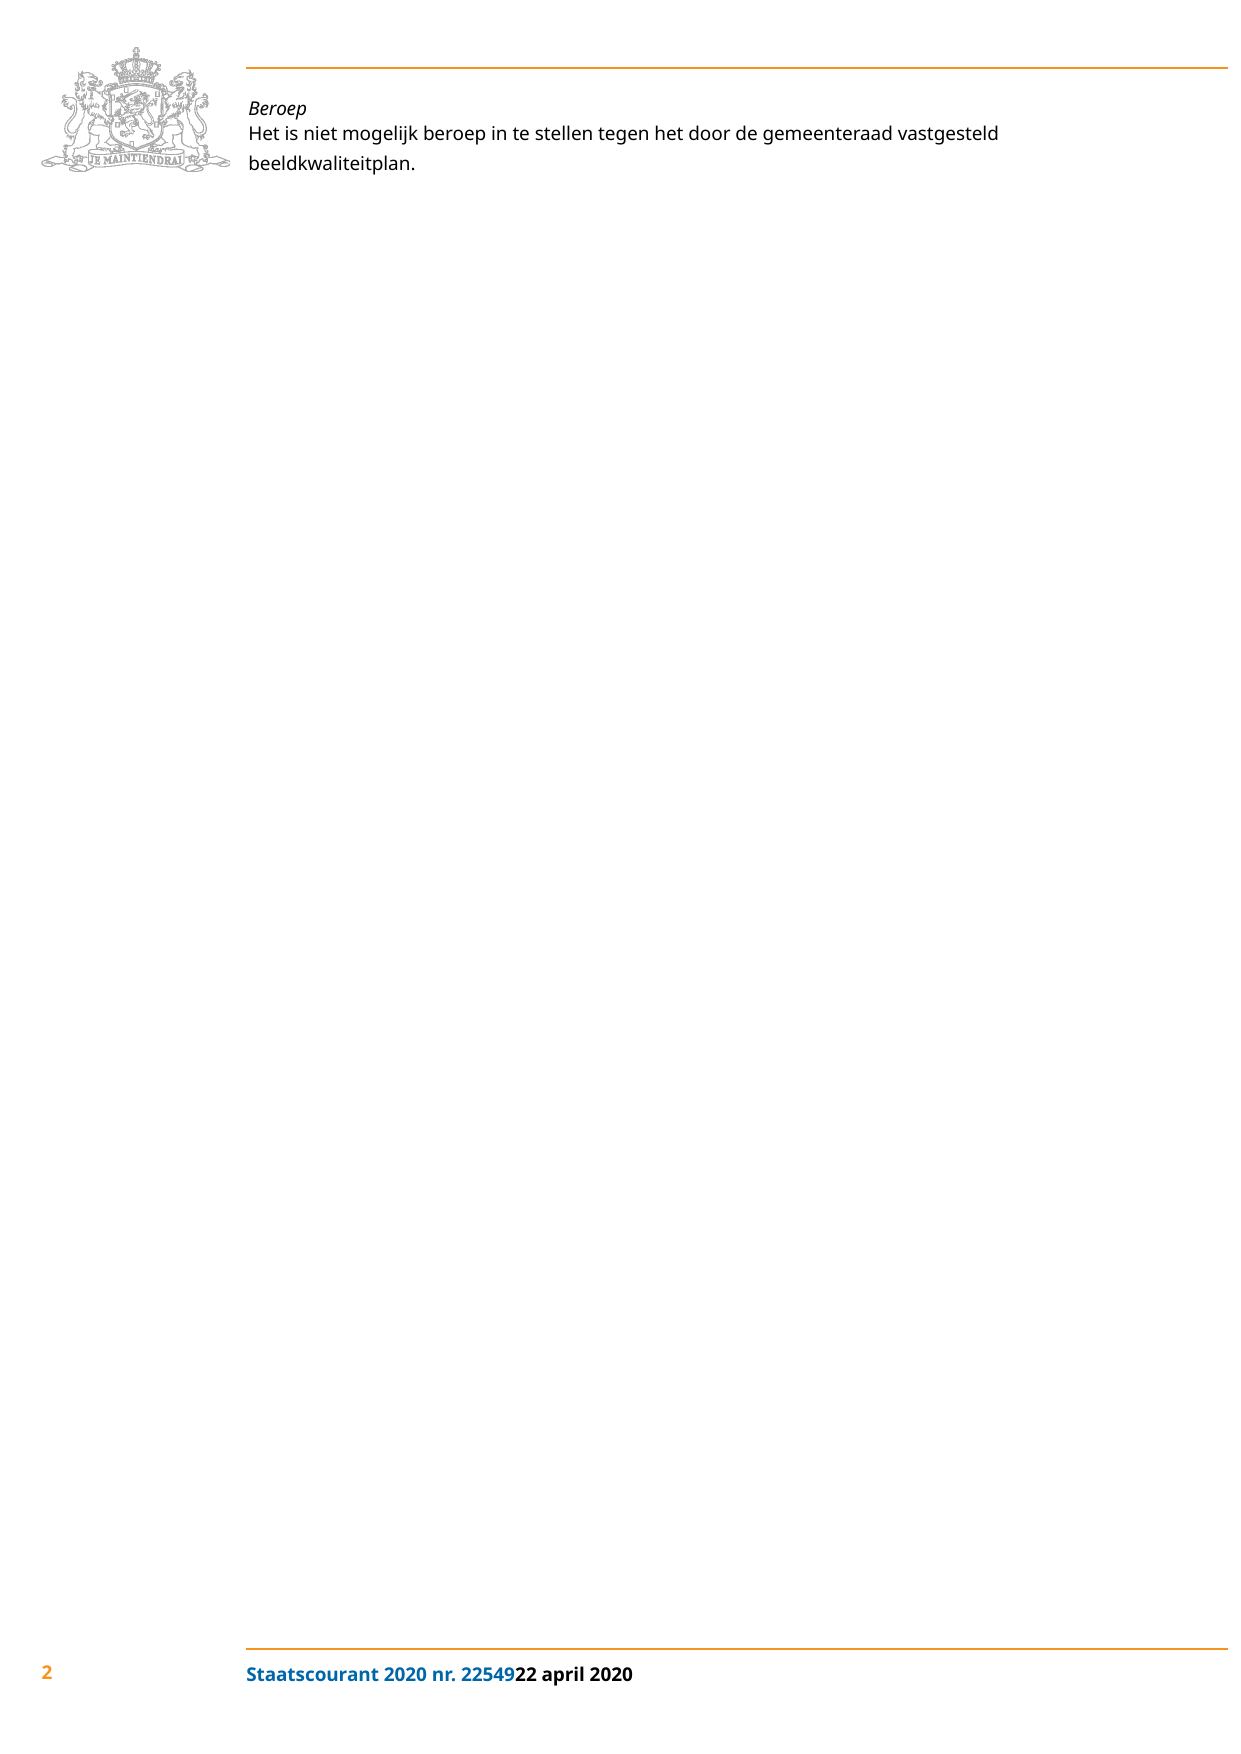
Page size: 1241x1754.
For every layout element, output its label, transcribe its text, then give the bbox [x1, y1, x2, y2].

text Beroep [248, 95, 1152, 121]
text Het is niet mogelijk beroep in te stellen tegen het door de gemeenteraad vastgesteld beeldkwaliteitplan. [248, 121, 1152, 176]
picture [41, 47, 231, 172]
